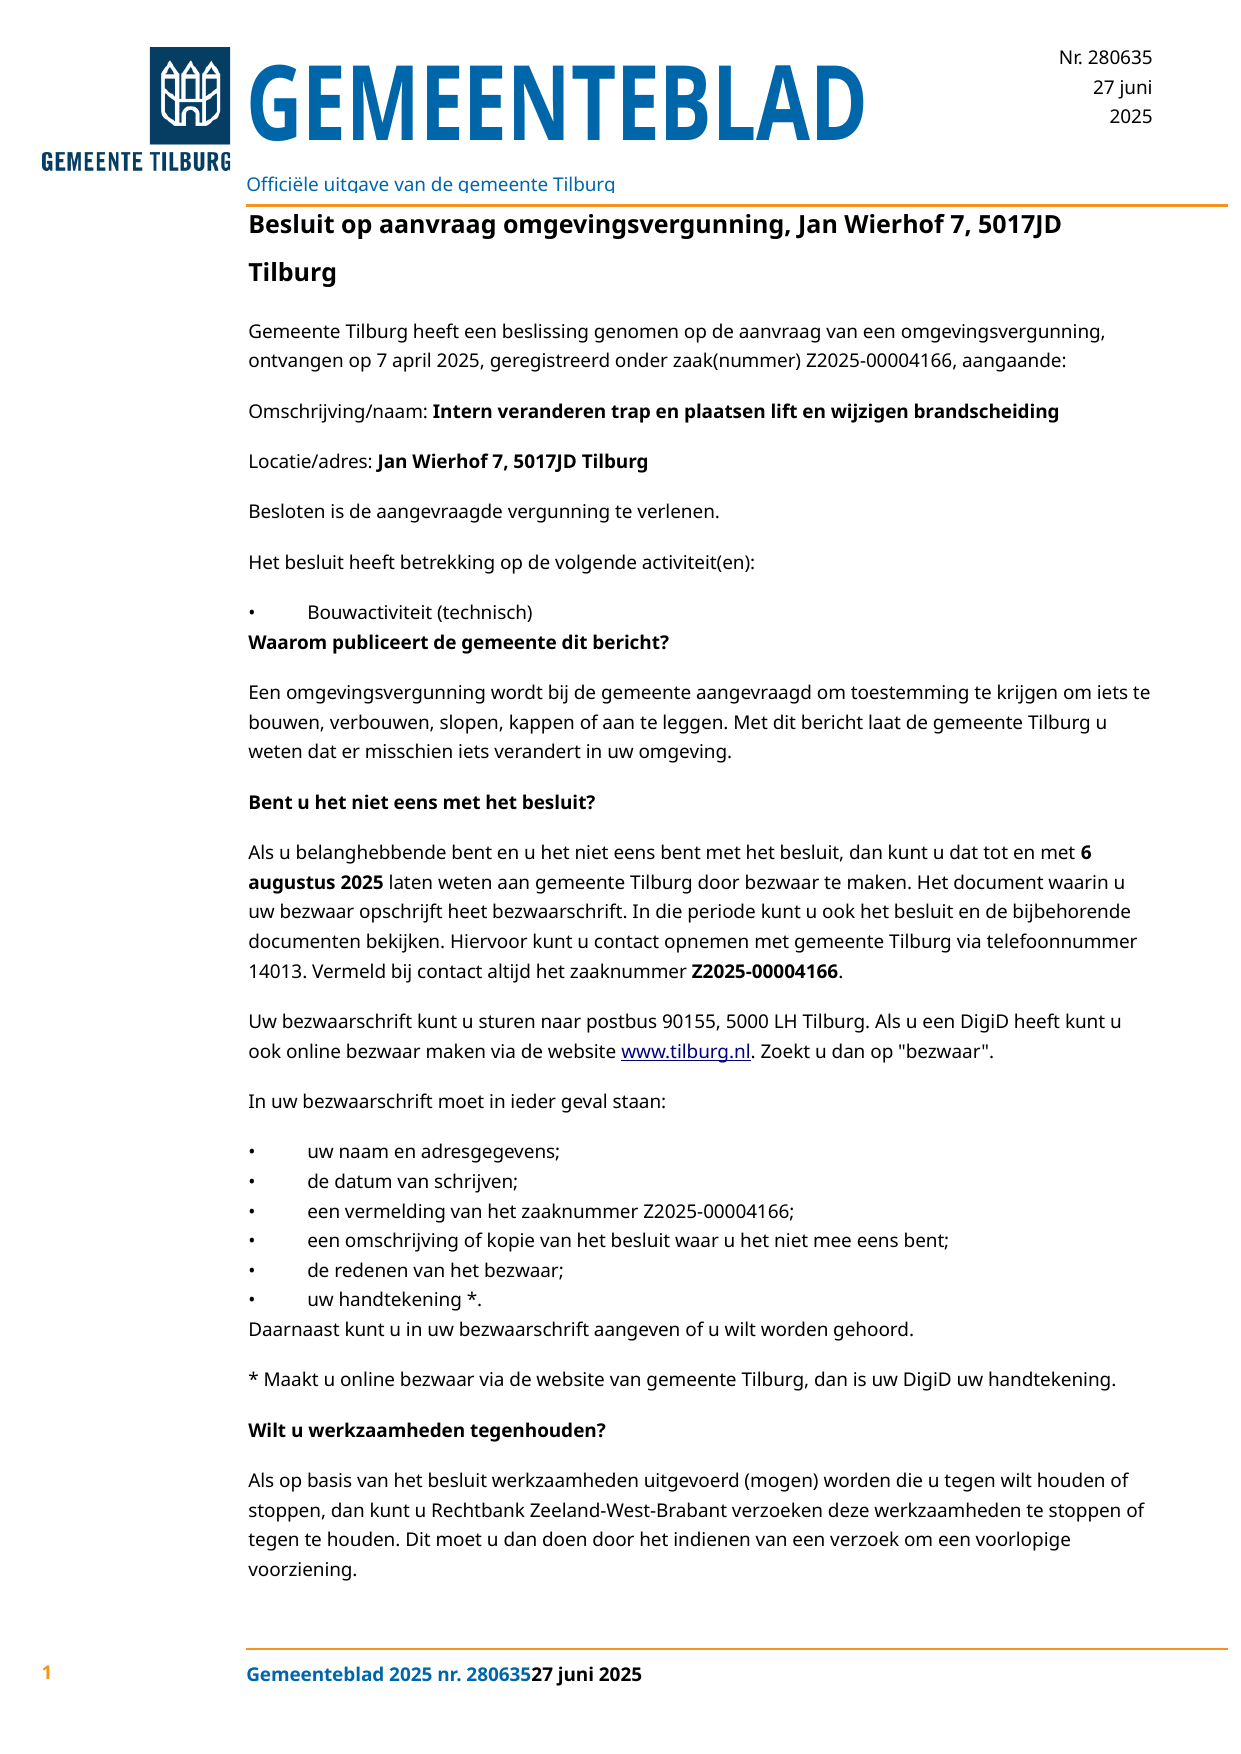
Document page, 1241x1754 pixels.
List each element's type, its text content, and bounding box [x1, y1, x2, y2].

list een omschrijving of kopie van het besluit waar u het niet mee eens bent; [248, 1227, 1152, 1253]
list een vermelding van het zaaknummer Z2025-00004166; [248, 1198, 1152, 1224]
text Als op basis van het besluit werkzaamheden uitgevoerd (mogen) worden die u tegen wilt houden of stoppen, dan kunt u Rechtbank Zeeland-West-Brabant verzoeken deze werkzaamheden te stoppen of tegen te houden. Dit moet u dan doen door het indienen van een verzoek om een voorlopige voorziening. [248, 1467, 1152, 1582]
text Besluit op aanvraag omgevingsvergunning, Jan Wierhof 7, 5017JD Tilburg [248, 207, 1152, 288]
text Locatie/adres: Jan Wierhof 7, 5017JD Tilburg [248, 448, 1152, 474]
text Een omgevingsvergunning wordt bij de gemeente aangevraagd om toestemming te krijgen om iets te bouwen, verbouwen, slopen, kappen of aan te leggen. Met dit bericht laat de gemeente Tilburg u weten dat er misschien iets verandert in uw omgeving. [248, 679, 1152, 764]
text Waarom publiceert de gemeente dit bericht? [248, 629, 1152, 655]
text Omschrijving/naam: Intern veranderen trap en plaatsen lift en wijzigen brandscheiding [248, 398, 1152, 424]
text Besloten is de aangevraagde vergunning te verlenen. [248, 499, 1152, 524]
text Daarnaast kunt u in uw bezwaarschrift aangeven of u wilt worden gehoord. [248, 1316, 1152, 1342]
list de datum van schrijven; [248, 1168, 1152, 1194]
list de redenen van het bezwaar; [248, 1257, 1152, 1283]
picture [41, 47, 231, 172]
text Uw bezwaarschrift kunt u sturen naar postbus 90155, 5000 LH Tilburg. Als u een DigiD heeft kunt u ook online bezwaar maken via de website www.tilburg.nl. Zoekt u dan op "bezwaar". [248, 1008, 1152, 1064]
list Bouwactiviteit (technisch) [248, 599, 1152, 625]
text In uw bezwaarschrift moet in ieder geval staan: [248, 1088, 1152, 1114]
list uw naam en adresgegevens; [248, 1139, 1152, 1164]
list uw handtekening *. [248, 1287, 1152, 1312]
text * Maakt u online bezwaar via de website van gemeente Tilburg, dan is uw DigiD uw handtekening. [248, 1367, 1152, 1392]
text Wilt u werkzaamheden tegenhouden? [248, 1417, 1152, 1443]
text Bent u het niet eens met het besluit? [248, 789, 1152, 815]
text Als u belanghebbende bent en u het niet eens bent met het besluit, dan kunt u dat tot en met 6 augustus 2025 laten weten aan gemeente Tilburg door bezwaar te maken. Het document waarin u uw bezwaar opschrijft heet bezwaarschrift. In die periode kunt u ook het besluit en de bijbehorende documenten bekijken. Hiervoor kunt u contact opnemen met gemeente Tilburg via telefoonnummer 14013. Vermeld bij contact altijd het zaaknummer Z2025-00004166. [248, 839, 1152, 984]
text Gemeente Tilburg heeft een beslissing genomen op de aanvraag van een omgevingsvergunning, ontvangen op 7 april 2025, geregistreerd onder zaak(nummer) Z2025-00004166, aangaande: [248, 318, 1152, 373]
text Het besluit heeft betrekking op de volgende activiteit(en): [248, 549, 1152, 575]
